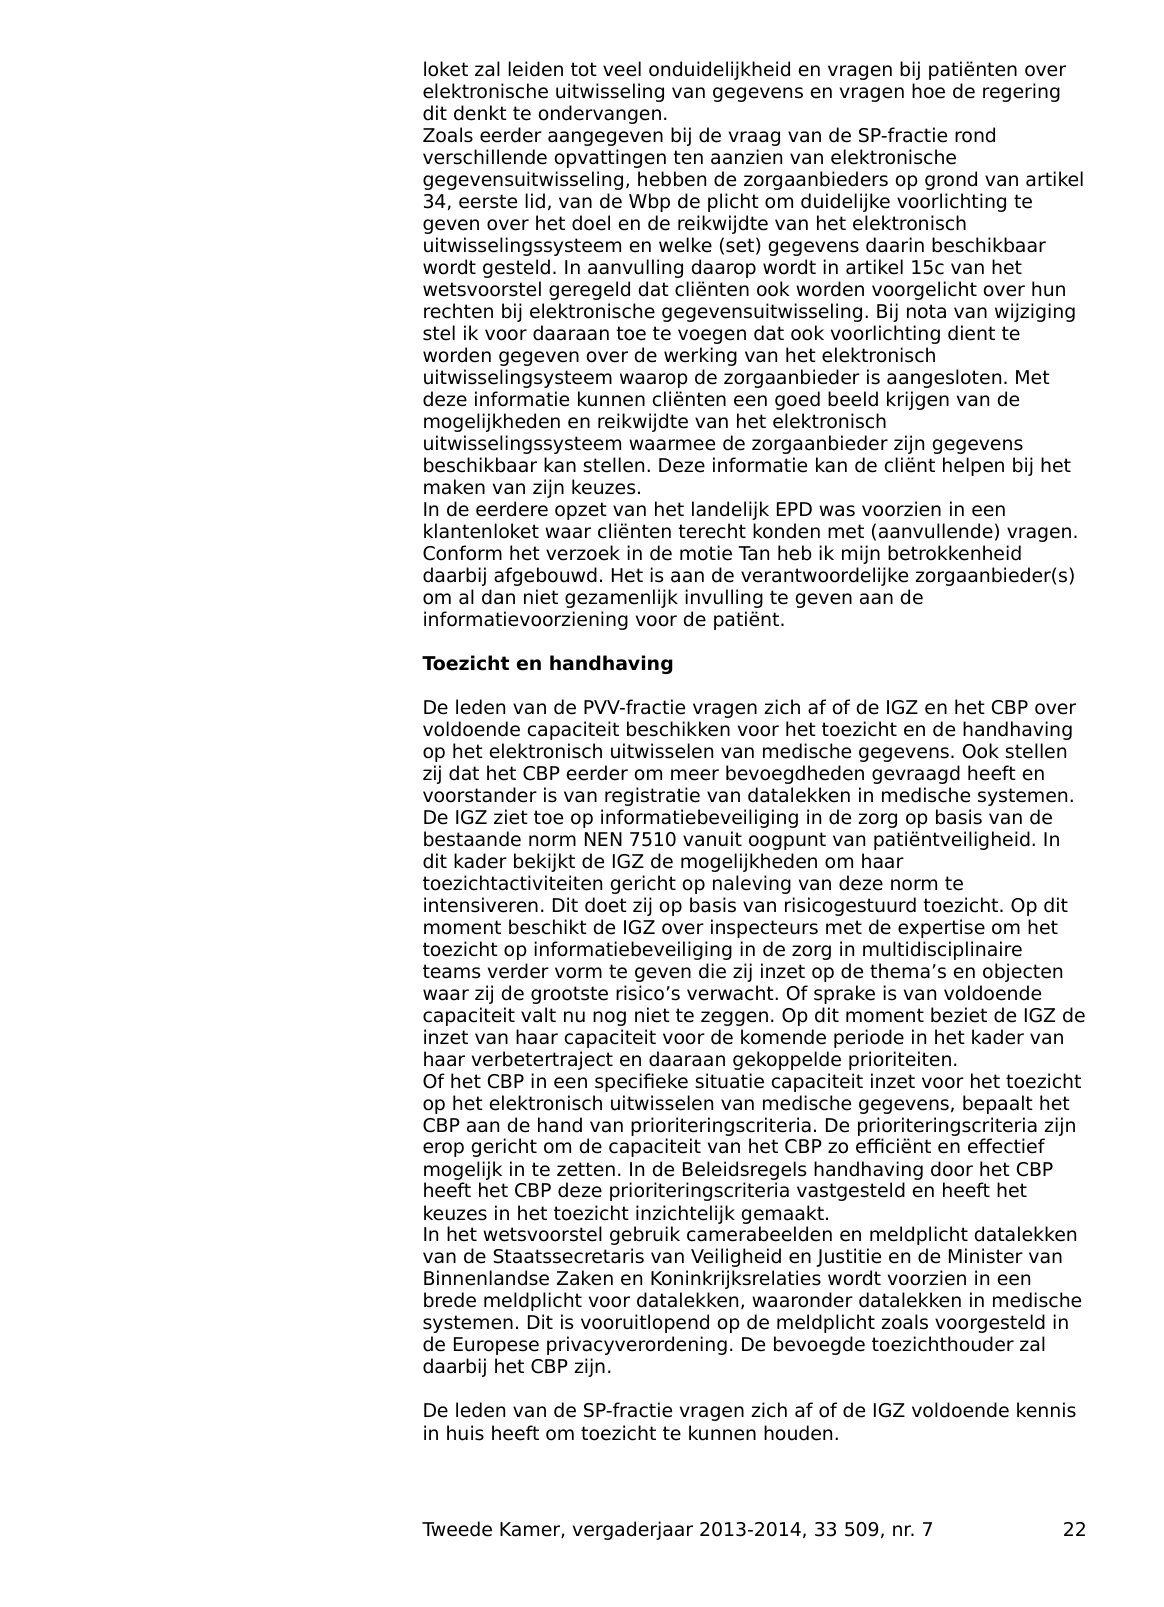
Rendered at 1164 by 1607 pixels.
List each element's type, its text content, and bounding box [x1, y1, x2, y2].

text De leden van de SP-fractie vragen zich af of de IGZ voldoende kennis in huis heeft om toezicht te kunnen houden. [422, 1400, 1087, 1444]
text De leden van de PVV-fractie vragen zich af of de IGZ en het CBP over voldoende capaciteit beschikken voor het toezicht en de handhaving op het elektronisch uitwisselen van medische gegevens. Ook stellen zij dat het CBP eerder om meer bevoegdheden gevraagd heeft en voorstander is van registratie van datalekken in medische systemen. [422, 697, 1087, 807]
text loket zal leiden tot veel onduidelijkheid en vragen bij patiënten over elektronische uitwisseling van gegevens en vragen hoe de regering dit denkt te ondervangen. [422, 59, 1087, 125]
subtitle Toezicht en handhaving [422, 653, 1087, 675]
text Of het CBP in een specifieke situatie capaciteit inzet voor het toezicht op het elektronisch uitwisselen van medische gegevens, bepaalt het CBP aan de hand van prioriteringscriteria. De prioriteringscriteria zijn erop gericht om de capaciteit van het CBP zo efficiënt en effectief mogelijk in te zetten. In de Beleidsregels handhaving door het CBP heeft het CBP deze prioriteringscriteria vastgesteld en heeft het keuzes in het toezicht inzichtelijk gemaakt. [422, 1071, 1087, 1224]
text In de eerdere opzet van het landelijk EPD was voorzien in een klantenloket waar cliënten terecht konden met (aanvullende) vragen. Conform het verzoek in de motie Tan heb ik mijn betrokkenheid daarbij afgebouwd. Het is aan de verantwoordelijke zorgaanbieder(s) om al dan niet gezamenlijk invulling te geven aan de informatievoorziening voor de patiënt. [422, 499, 1087, 631]
text Zoals eerder aangegeven bij de vraag van de SP-fractie rond verschillende opvattingen ten aanzien van elektronische gegevensuitwisseling, hebben de zorgaanbieders op grond van artikel 34, eerste lid, van de Wbp de plicht om duidelijke voorlichting te geven over het doel en de reikwijdte van het elektronisch uitwisselingssysteem en welke (set) gegevens daarin beschikbaar wordt gesteld. In aanvulling daarop wordt in artikel 15c van het wetsvoorstel geregeld dat cliënten ook worden voorgelicht over hun rechten bij elektronische gegevensuitwisseling. Bij nota van wijziging stel ik voor daaraan toe te voegen dat ook voorlichting dient te worden gegeven over de werking van het elektronisch uitwisselingsysteem waarop de zorgaanbieder is aangesloten. Met deze informatie kunnen cliënten een goed beeld krijgen van de mogelijkheden en reikwijdte van het elektronisch uitwisselingssysteem waarmee de zorgaanbieder zijn gegevens beschikbaar kan stellen. Deze informatie kan de cliënt helpen bij het maken van zijn keuzes. [422, 125, 1087, 499]
text De IGZ ziet toe op informatiebeveiliging in de zorg op basis van de bestaande norm NEN 7510 vanuit oogpunt van patiëntveiligheid. In dit kader bekijkt de IGZ de mogelijkheden om haar toezichtactiviteiten gericht op naleving van deze norm te intensiveren. Dit doet zij op basis van risicogestuurd toezicht. Op dit moment beschikt de IGZ over inspecteurs met de expertise om het toezicht op informatiebeveiliging in de zorg in multidisciplinaire teams verder vorm te geven die zij inzet op de thema’s en objecten waar zij de grootste risico’s verwacht. Of sprake is van voldoende capaciteit valt nu nog niet te zeggen. Op dit moment beziet de IGZ de inzet van haar capaciteit voor de komende periode in het kader van haar verbetertraject en daaraan gekoppelde prioriteiten. [422, 807, 1087, 1071]
text In het wetsvoorstel gebruik camerabeelden en meldplicht datalekken van de Staatssecretaris van Veiligheid en Justitie en de Minister van Binnenlandse Zaken en Koninkrijksrelaties wordt voorzien in een brede meldplicht voor datalekken, waaronder datalekken in medische systemen. Dit is vooruitlopend op de meldplicht zoals voorgesteld in de Europese privacyverordening. De bevoegde toezichthouder zal daarbij het CBP zijn. [422, 1224, 1087, 1378]
